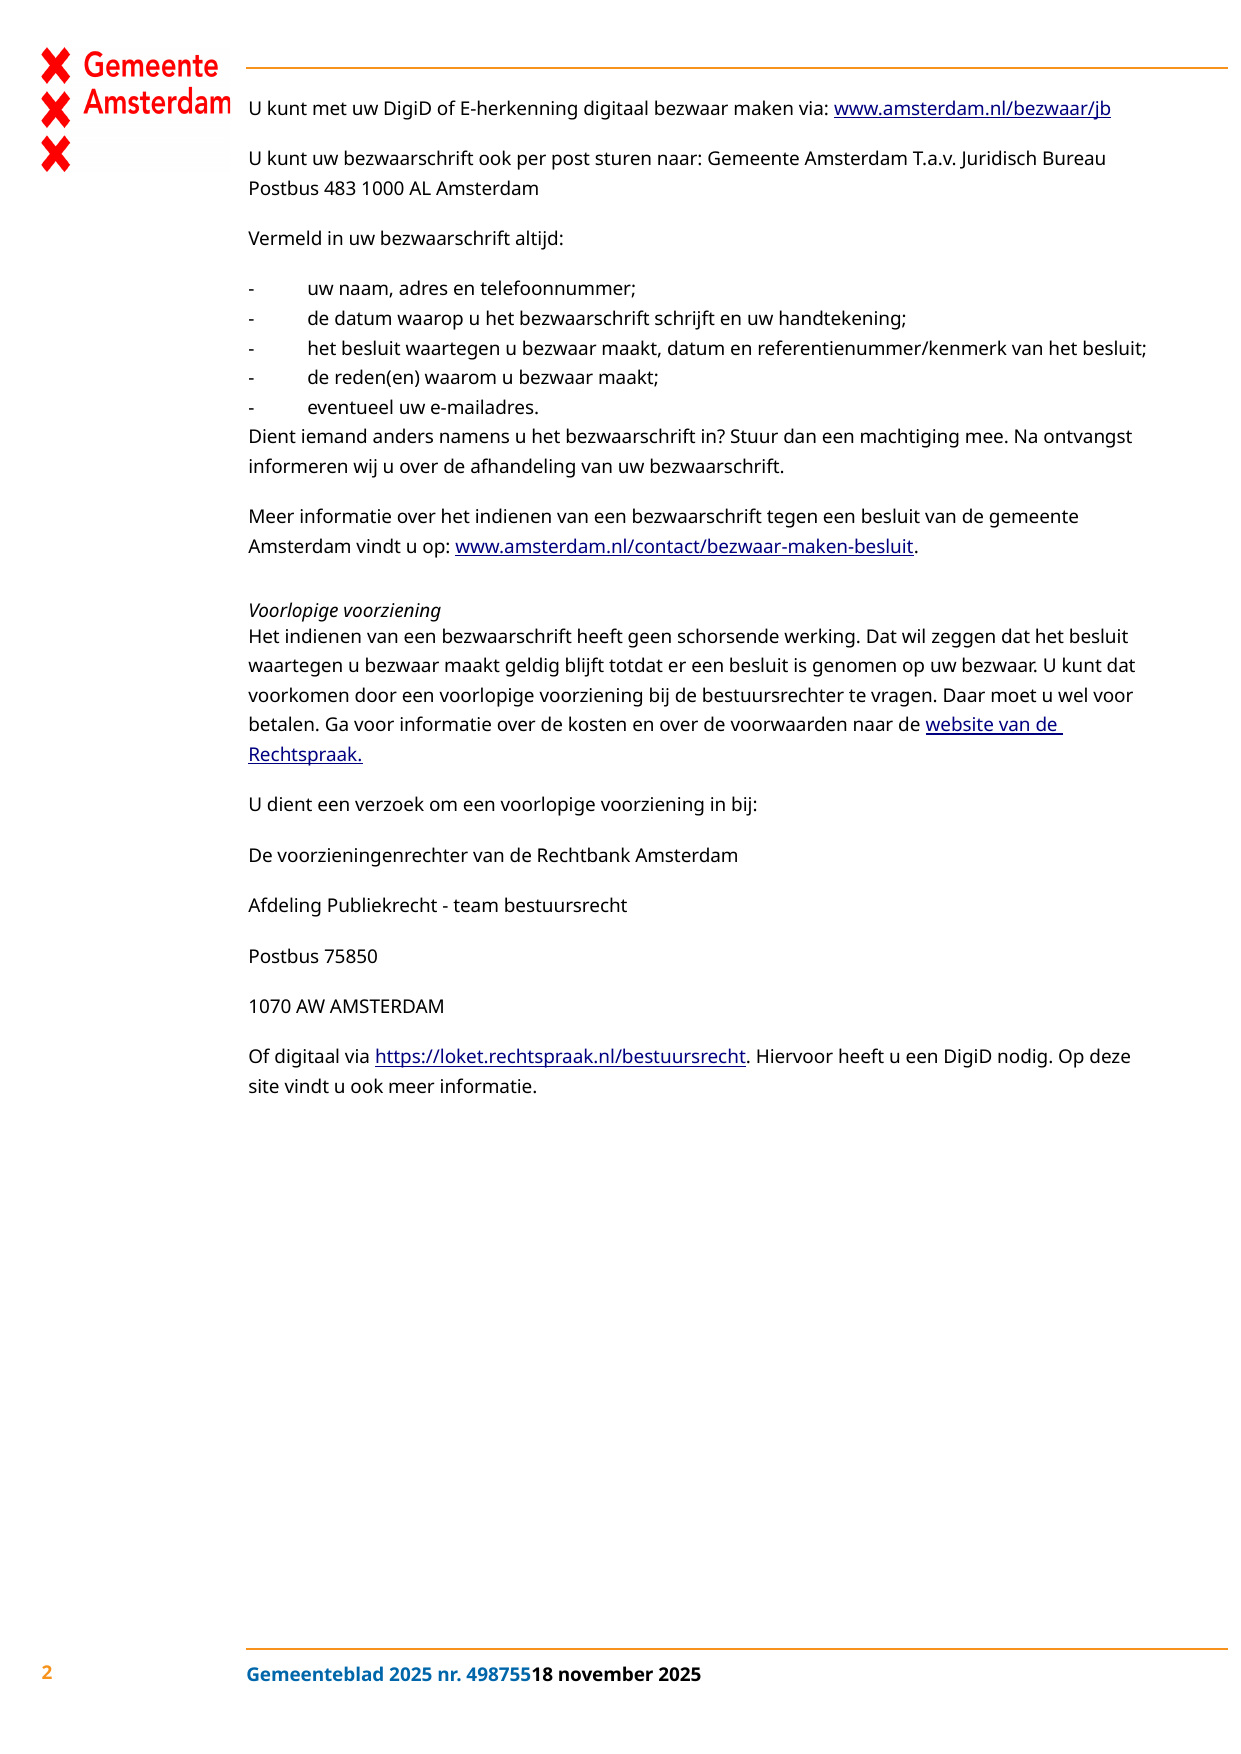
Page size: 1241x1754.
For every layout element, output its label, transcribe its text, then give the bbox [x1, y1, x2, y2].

text Afdeling Publiekrecht - team bestuursrecht [248, 892, 1152, 918]
picture [41, 47, 231, 172]
list de datum waarop u het bezwaarschrift schrijft en uw handtekening; [248, 305, 1152, 331]
text Vermeld in uw bezwaarschrift altijd: [248, 225, 1152, 251]
list eventueel uw e-mailadres. [248, 394, 1152, 420]
text Postbus 75850 [248, 943, 1152, 968]
text Of digitaal via https://loket.rechtspraak.nl/bestuursrecht. Hiervoor heeft u een DigiD nodig. Op deze site vindt u ook meer informatie. [248, 1044, 1152, 1099]
text Voorlopige voorziening [248, 597, 1152, 623]
text U dient een verzoek om een voorlopige voorziening in bij: [248, 792, 1152, 817]
text U kunt met uw DigiD of E-herkenning digitaal bezwaar maken via: www.amsterdam.nl/bezwaar/jb [248, 95, 1152, 121]
text 1070 AW AMSTERDAM [248, 993, 1152, 1019]
list de reden(en) waarom u bezwaar maakt; [248, 364, 1152, 390]
list uw naam, adres en telefoonnummer; [248, 276, 1152, 301]
text Meer informatie over het indienen van een bezwaarschrift tegen een besluit van de gemeente Amsterdam vindt u op: www.amsterdam.nl/contact/bezwaar-maken-besluit. [248, 503, 1152, 559]
text Het indienen van een bezwaarschrift heeft geen schorsende werking. Dat wil zeggen dat het besluit waartegen u bezwaar maakt geldig blijft totdat er een besluit is genomen op uw bezwaar. U kunt dat voorkomen door een voorlopige voorziening bij de bestuursrechter te vragen. Daar moet u wel voor betalen. Ga voor informatie over de kosten en over de voorwaarden naar de website van de Rechtspraak. [248, 623, 1152, 767]
text Dient iemand anders namens u het bezwaarschrift in? Stuur dan een machtiging mee. Na ontvangst informeren wij u over de afhandeling van uw bezwaarschrift. [248, 423, 1152, 479]
list het besluit waartegen u bezwaar maakt, datum en referentienummer/kenmerk van het besluit; [248, 335, 1152, 361]
text De voorzieningenrechter van de Rechtbank Amsterdam [248, 842, 1152, 868]
text U kunt uw bezwaarschrift ook per post sturen naar: Gemeente Amsterdam T.a.v. Juridisch Bureau Postbus 483 1000 AL Amsterdam [248, 145, 1152, 201]
